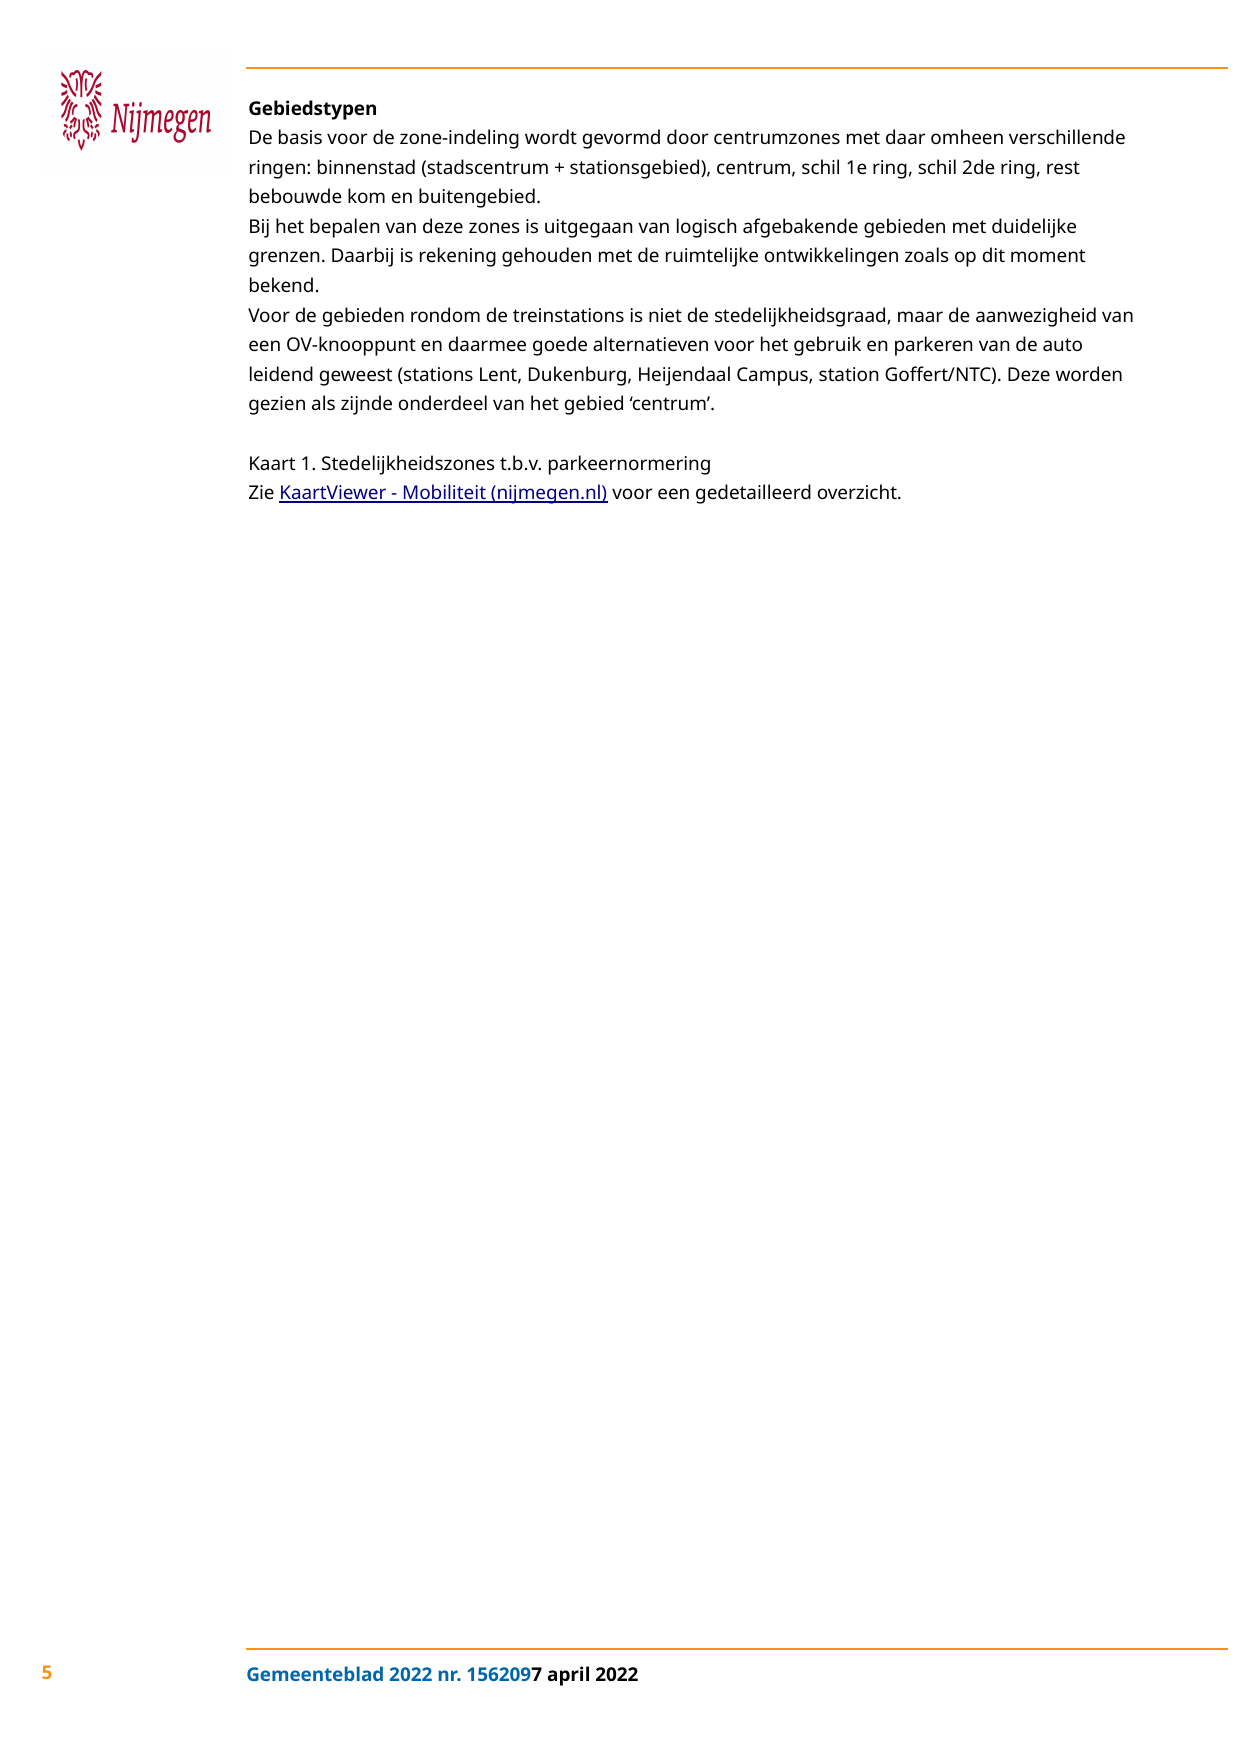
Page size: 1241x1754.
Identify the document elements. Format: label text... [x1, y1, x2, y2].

text Voor de gebieden rondom de treinstations is niet de stedelijkheidsgraad, maar de aanwezigheid van een OV-knooppunt en daarmee goede alternatieven voor het gebruik en parkeren van de auto leidend geweest (stations Lent, Dukenburg, Heijendaal Campus, station Goffert/NTC). Deze worden gezien als zijnde onderdeel van het gebied ‘centrum’. [248, 302, 1152, 416]
text De basis voor de zone-indeling wordt gevormd door centrumzones met daar omheen verschillende ringen: binnenstad (stadscentrum + stationsgebied), centrum, schil 1e ring, schil 2de ring, rest bebouwde kom en buitengebied. [248, 124, 1152, 209]
text Bij het bepalen van deze zones is uitgegaan van logisch afgebakende gebieden met duidelijke grenzen. Daarbij is rekening gehouden met de ruimtelijke ontwikkelingen zoals op dit moment bekend. [248, 213, 1152, 298]
text Kaart 1. Stedelijkheidszones t.b.v. parkeernormering [248, 450, 1152, 476]
picture [41, 47, 231, 172]
text Gebiedstypen [248, 95, 1152, 121]
text Zie KaartViewer - Mobiliteit (nijmegen.nl) voor een gedetailleerd overzicht. [248, 479, 1152, 505]
